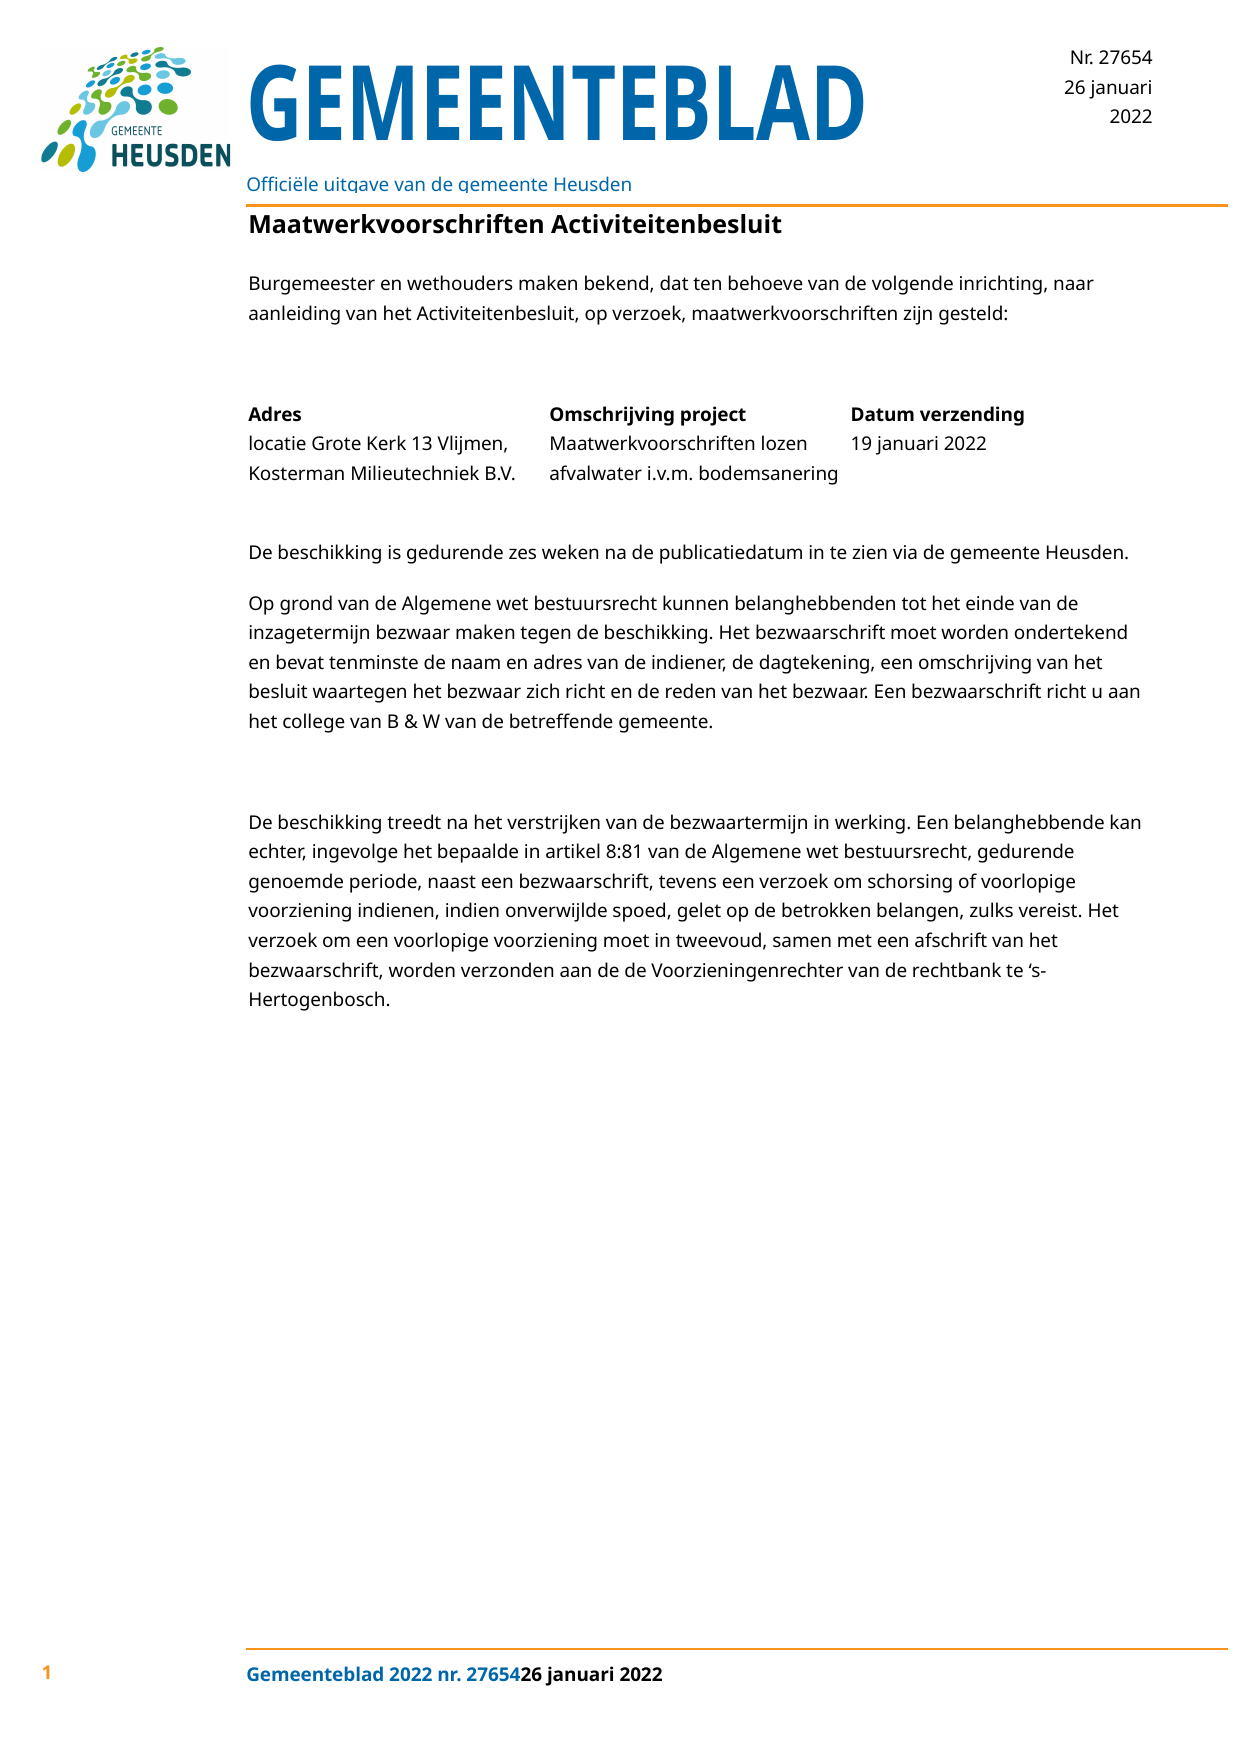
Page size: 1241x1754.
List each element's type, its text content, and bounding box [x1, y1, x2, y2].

table_header Datum verzending 19 januari 2022 [850, 401, 1152, 486]
table_header Omschrijving project Maatwerkvoorschriften lozen afvalwater i.v.m. bodemsanering [549, 401, 850, 486]
text Burgemeester en wethouders maken bekend, dat ten behoeve van de volgende inrichting, naar aanleiding van het Activiteitenbesluit, op verzoek, maatwerkvoorschriften zijn gesteld: [248, 270, 1152, 326]
picture [41, 47, 231, 172]
text De beschikking is gedurende zes weken na de publicatiedatum in te zien via de gemeente Heusden. [248, 539, 1152, 565]
text Maatwerkvoorschriften Activiteitenbesluit [248, 207, 1152, 241]
table_header Adres locatie Grote Kerk 13 Vlijmen, Kosterman Milieutechniek B.V. [248, 401, 549, 486]
text De beschikking treedt na het verstrijken van de bezwaartermijn in werking. Een belanghebbende kan echter, ingevolge het bepaalde in artikel 8:81 van de Algemene wet bestuursrecht, gedurende genoemde periode, naast een bezwaarschrift, tevens een verzoek om schorsing of voorlopige voorziening indienen, indien onverwijlde spoed, gelet op de betrokken belangen, zulks vereist. Het verzoek om een voorlopige voorziening moet in tweevoud, samen met een afschrift van het bezwaarschrift, worden verzonden aan de de Voorzieningenrechter van de rechtbank te ‘s-Hertogenbosch. [248, 809, 1152, 1012]
text Op grond van de Algemene wet bestuursrecht kunnen belanghebbenden tot het einde van de inzagetermijn bezwaar maken tegen de beschikking. Het bezwaarschrift moet worden ondertekend en bevat tenminste de naam en adres van de indiener, de dagtekening, een omschrijving van het besluit waartegen het bezwaar zich richt en de reden van het bezwaar. Een bezwaarschrift richt u aan het college van B & W van de betreffende gemeente. [248, 590, 1152, 734]
